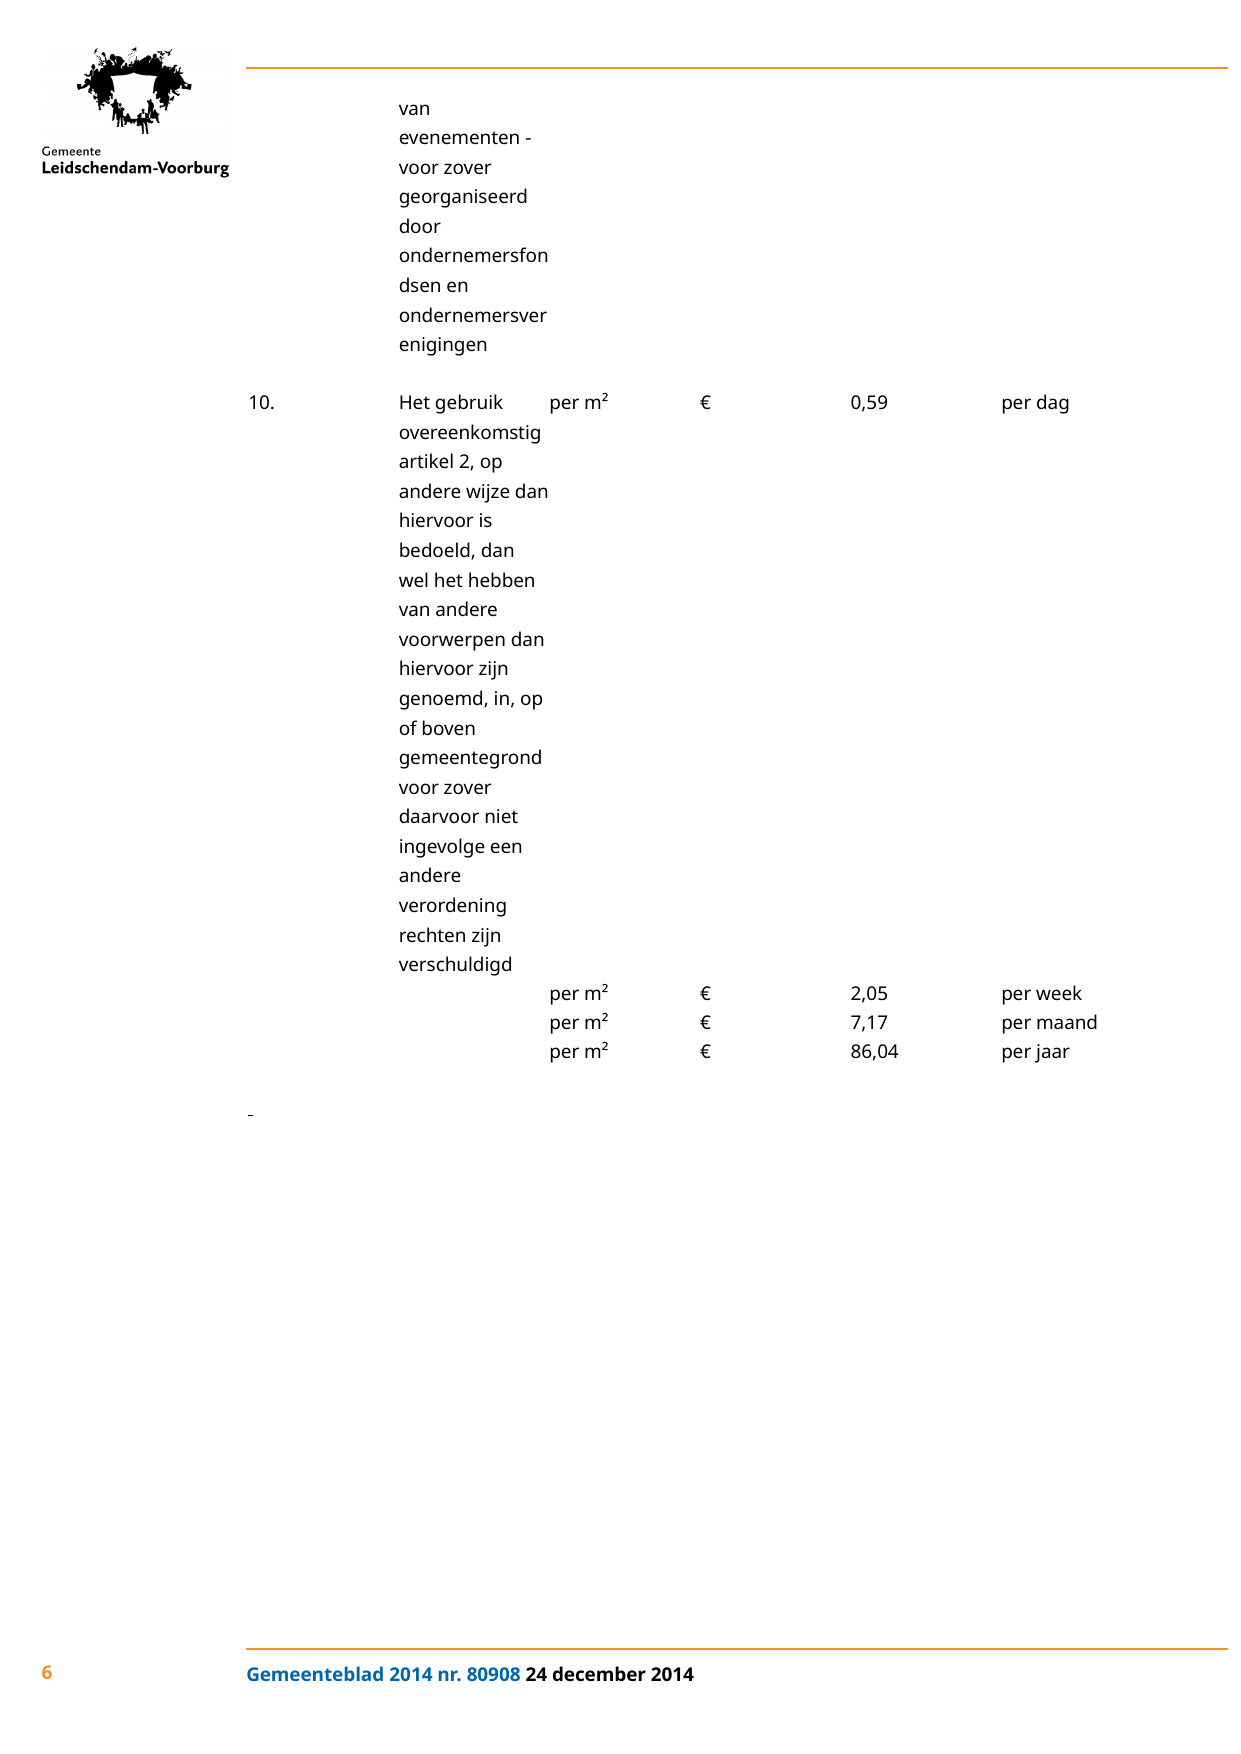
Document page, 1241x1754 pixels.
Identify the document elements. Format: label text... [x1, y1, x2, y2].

table_cell per m² [549, 1038, 700, 1067]
table_cell per m² [549, 389, 700, 980]
table_cell € [700, 1009, 850, 1038]
table_cell [700, 95, 850, 360]
table_cell € [700, 1038, 850, 1067]
table_cell [549, 360, 700, 389]
table_cell [399, 1038, 549, 1067]
table_cell € [700, 980, 850, 1009]
table_cell [248, 360, 398, 389]
table_cell per dag [1001, 389, 1152, 980]
table_cell [549, 95, 700, 360]
table_cell [399, 980, 549, 1009]
table_cell [248, 1038, 398, 1067]
table_cell 10. [248, 389, 398, 980]
picture [41, 47, 231, 178]
table_cell 86,04 [850, 1038, 1001, 1067]
table_cell van evenementen - voor zover georganiseerd door ondernemersfondsen en ondernemersverenigingen [399, 95, 549, 360]
table_cell per m² [549, 980, 700, 1009]
table_cell 7,17 [850, 1009, 1001, 1038]
table_cell per week [1001, 980, 1152, 1009]
table_cell [850, 360, 1001, 389]
table_cell [700, 360, 850, 389]
table_cell Het gebruik overeenkomstig artikel 2, op andere wijze dan hiervoor is bedoeld, dan wel het hebben van andere voorwerpen dan hiervoor zijn genoemd, in, op of boven gemeentegrond voor zover daarvoor niet ingevolge een andere verordening rechten zijn verschuldigd [399, 389, 549, 980]
table_cell per m² [549, 1009, 700, 1038]
table_cell [1001, 95, 1152, 360]
table_cell [248, 1009, 398, 1038]
table_cell 2,05 [850, 980, 1001, 1009]
table_cell [248, 980, 398, 1009]
table_cell [399, 360, 549, 389]
table_cell [248, 95, 398, 360]
table_cell [850, 95, 1001, 360]
table_cell per maand [1001, 1009, 1152, 1038]
table_cell per jaar [1001, 1038, 1152, 1067]
table_cell [1001, 360, 1152, 389]
table_cell € [700, 389, 850, 980]
table_cell 0,59 [850, 389, 1001, 980]
table_cell [399, 1009, 549, 1038]
